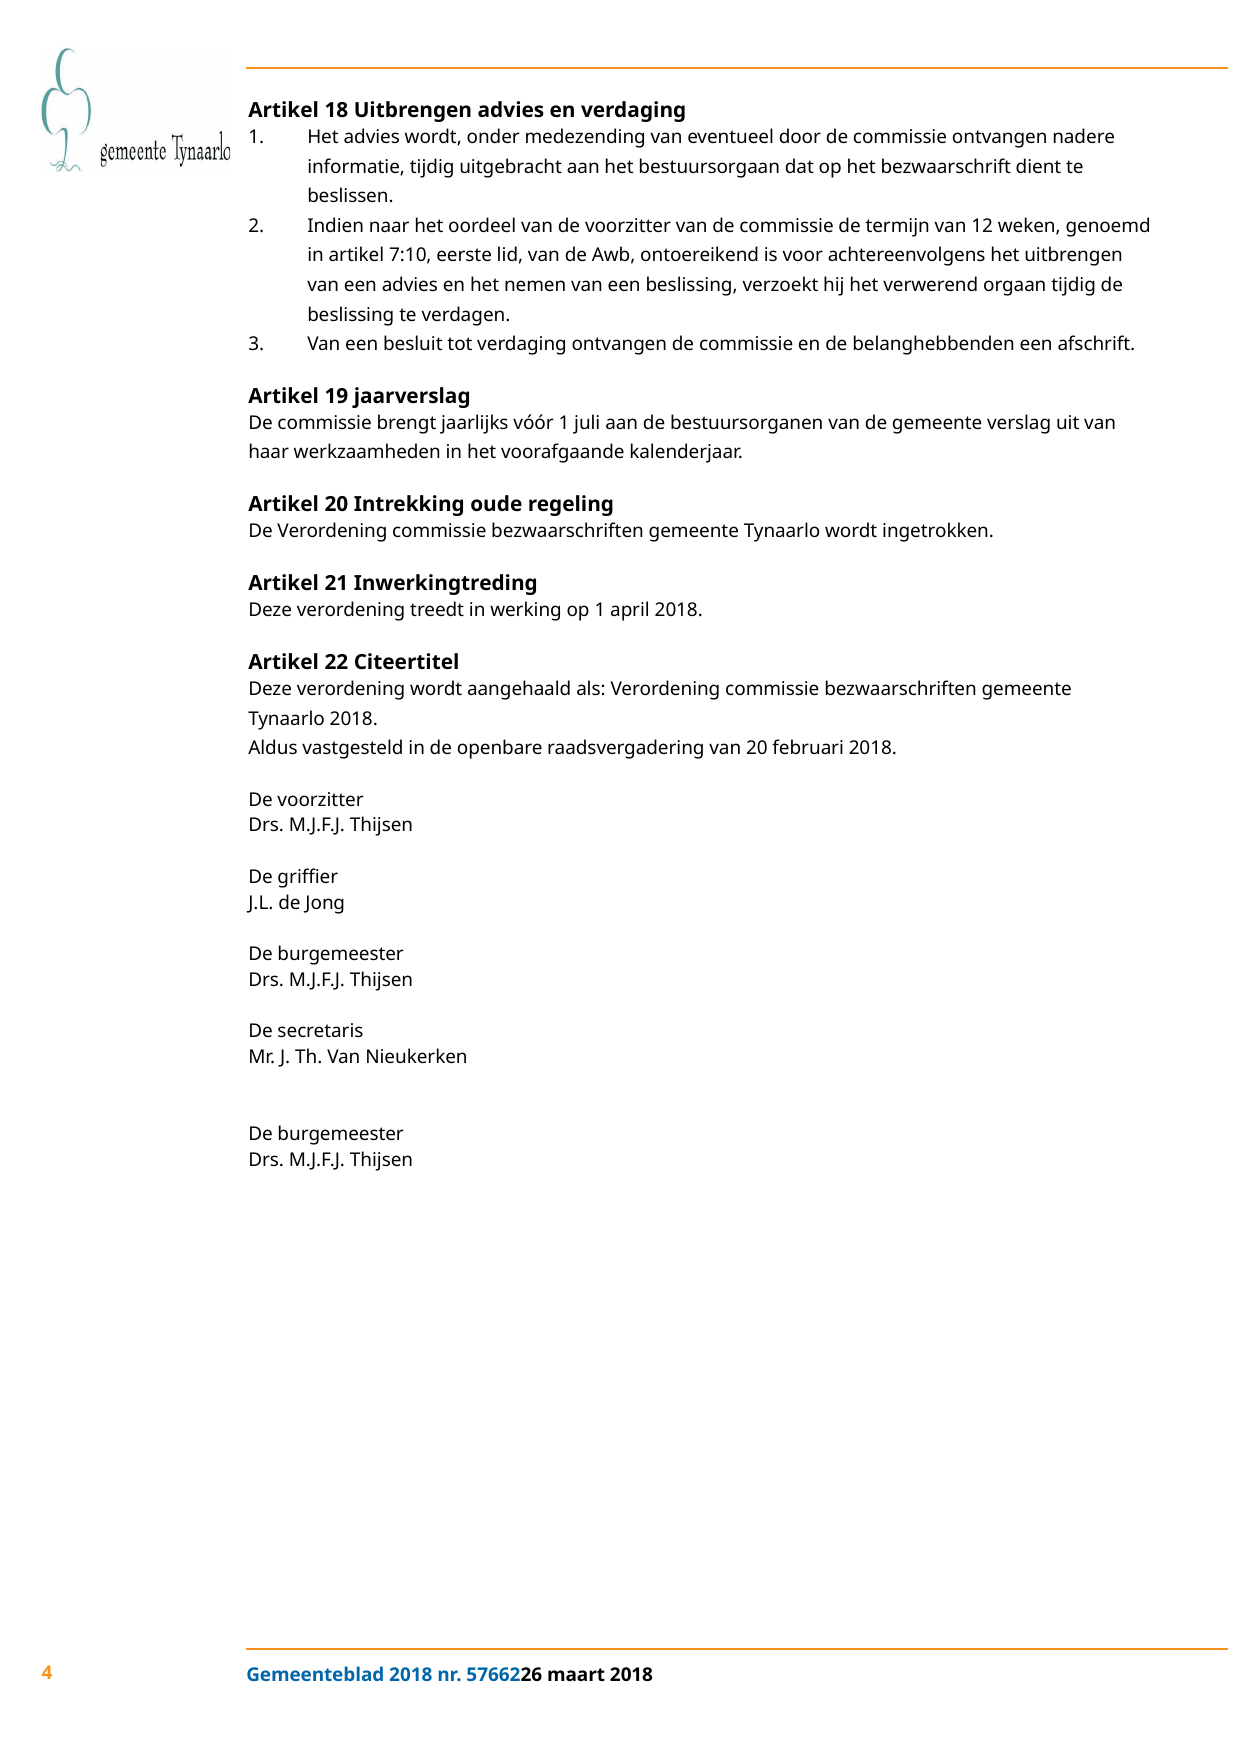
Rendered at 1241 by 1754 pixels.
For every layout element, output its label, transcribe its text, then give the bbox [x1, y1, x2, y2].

text De burgemeester [248, 940, 1152, 966]
text Drs. M.J.F.J. Thijsen [248, 966, 1152, 992]
text De secretaris [248, 1017, 1152, 1043]
text De voorzitter [248, 786, 1152, 812]
text J.L. de Jong [248, 889, 1152, 914]
text Aldus vastgesteld in de openbare raadsvergadering van 20 februari 2018. [248, 734, 1152, 760]
text De Verordening commissie bezwaarschriften gemeente Tynaarlo wordt ingetrokken. [248, 518, 1152, 543]
text Drs. M.J.F.J. Thijsen [248, 1146, 1152, 1172]
text Deze verordening wordt aangehaald als: Verordening commissie bezwaarschriften gemeente Tynaarlo 2018. [248, 675, 1152, 731]
picture [41, 47, 231, 172]
text Artikel 20 Intrekking oude regeling [248, 489, 1152, 518]
list Het advies wordt, onder medezending van eventueel door de commissie ontvangen nadere informatie, tijdig uitgebracht aan het bestuursorgaan dat op het bezwaarschrift dient te beslissen. [248, 123, 1152, 208]
text Artikel 22 Citeertitel [248, 647, 1152, 675]
list Indien naar het oordeel van de voorzitter van de commissie de termijn van 12 weken, genoemd in artikel 7:10, eerste lid, van de Awb, ontoereikend is voor achtereenvolgens het uitbrengen van een advies en het nemen van een beslissing, verzoekt hij het verwerend orgaan tijdig de beslissing te verdagen. [248, 212, 1152, 326]
text De griffier [248, 863, 1152, 889]
text Deze verordening treedt in werking op 1 april 2018. [248, 596, 1152, 622]
text De burgemeester [248, 1120, 1152, 1146]
text Artikel 21 Inwerkingtreding [248, 568, 1152, 596]
text Artikel 18 Uitbrengen advies en verdaging [248, 95, 1152, 123]
text Artikel 19 jaarverslag [248, 381, 1152, 409]
list Van een besluit tot verdaging ontvangen de commissie en de belanghebbenden een afschrift. [248, 330, 1152, 356]
text Drs. M.J.F.J. Thijsen [248, 812, 1152, 837]
text Mr. J. Th. Van Nieukerken [248, 1043, 1152, 1069]
text De commissie brengt jaarlijks vóór 1 juli aan de bestuursorganen van de gemeente verslag uit van haar werkzaamheden in het voorafgaande kalenderjaar. [248, 409, 1152, 464]
